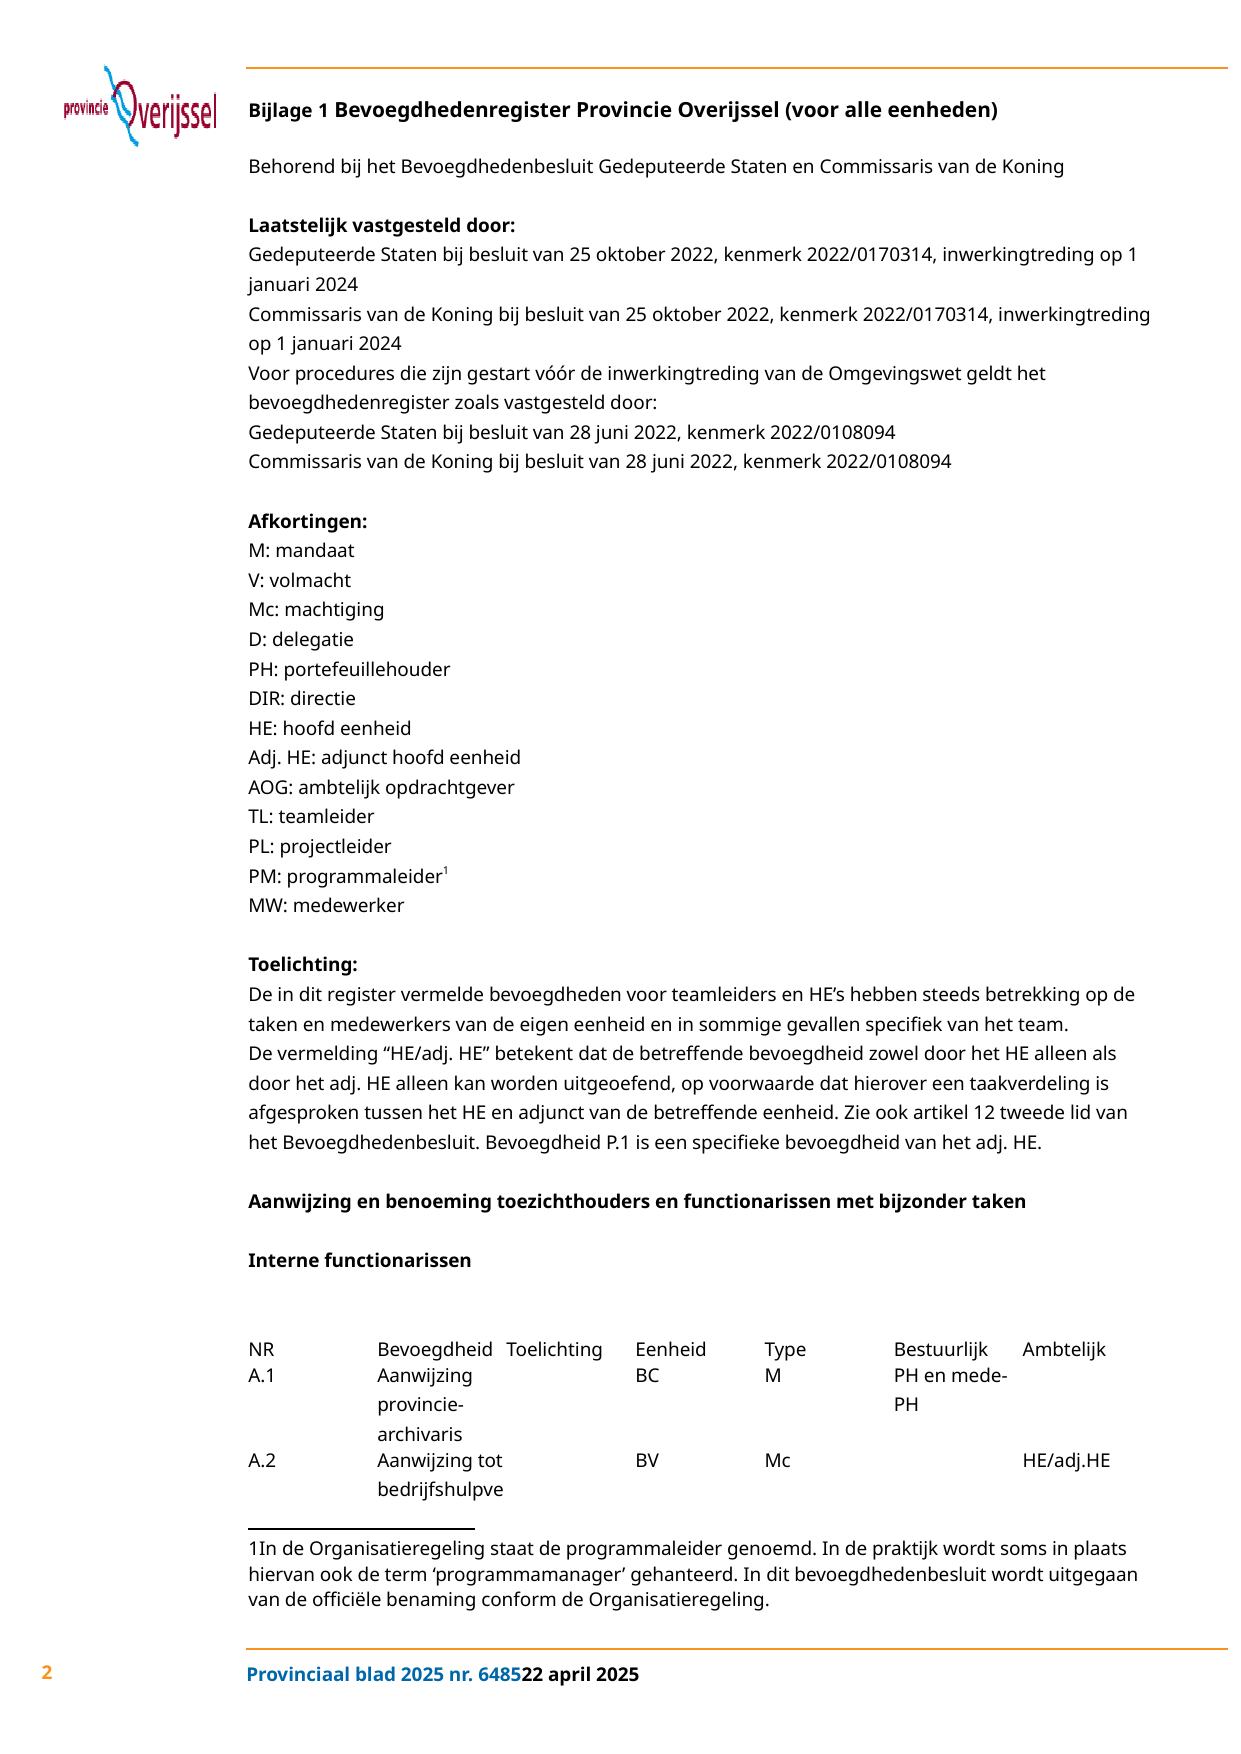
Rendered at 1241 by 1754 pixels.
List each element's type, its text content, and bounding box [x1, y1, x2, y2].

table_cell PH en mede-PH [894, 1362, 1022, 1447]
text In de Organisatieregeling staat de programmaleider genoemd. In de praktijk wordt soms in plaats hiervan ook de term ‘programmamanager’ gehanteerd. In dit bevoegdhedenbesluit wordt uitgegaan van de officiële benaming conform de Organisatieregeling. [248, 1535, 1152, 1612]
text Commissaris van de Koning bij besluit van 25 oktober 2022, kenmerk 2022/0170314, inwerkingtreding op 1 januari 2024 [248, 301, 1152, 356]
table_header Bevoegdheid [377, 1336, 506, 1362]
text MW: medewerker [248, 892, 1152, 918]
table_cell [506, 1362, 635, 1447]
text PL: projectleider [248, 833, 1152, 859]
text PM: programmaleider [248, 863, 1152, 889]
text Commissaris van de Koning bij besluit van 28 juni 2022, kenmerk 2022/0108094 [248, 449, 1152, 474]
text HE: hoofd eenheid [248, 715, 1152, 741]
table_cell BV [635, 1447, 764, 1502]
table_header Bestuurlijk [894, 1336, 1022, 1362]
text DIR: directie [248, 685, 1152, 711]
text Bijlage 1 Bevoegdhedenregister Provincie Overijssel (voor alle eenheden) [248, 95, 1152, 123]
text De in dit register vermelde bevoegdheden voor teamleiders en HE’s hebben steeds betrekking op de taken en medewerkers van de eigen eenheid en in sommige gevallen specifiek van het team. [248, 981, 1152, 1037]
table_cell Aanwijzing provincie-archivaris [377, 1362, 506, 1447]
table_cell A.2 [248, 1447, 377, 1502]
table_cell [1023, 1362, 1152, 1447]
text Behorend bij het Bevoegdhedenbesluit Gedeputeerde Staten en Commissaris van de Koning [248, 153, 1152, 179]
table_cell [506, 1447, 635, 1502]
text Gedeputeerde Staten bij besluit van 28 juni 2022, kenmerk 2022/0108094 [248, 419, 1152, 445]
table_cell BC [635, 1362, 764, 1447]
table_header NR [248, 1336, 377, 1362]
text M: mandaat [248, 537, 1152, 563]
picture [41, 47, 231, 172]
text Interne functionarissen [248, 1247, 1152, 1273]
text Laatstelijk vastgesteld door: [248, 212, 1152, 238]
table_cell M [764, 1362, 893, 1447]
text Adj. HE: adjunct hoofd eenheid [248, 744, 1152, 770]
table_header Ambtelijk [1023, 1336, 1152, 1362]
table_header Eenheid [635, 1336, 764, 1362]
table_header Toelichting [506, 1336, 635, 1362]
table_cell HE/adj.HE [1023, 1447, 1152, 1502]
table_cell Mc [764, 1447, 893, 1502]
text D: delegatie [248, 626, 1152, 652]
table_header Type [764, 1336, 893, 1362]
text Voor procedures die zijn gestart vóór de inwerkingtreding van de Omgevingswet geldt het bevoegdhedenregister zoals vastgesteld door: [248, 360, 1152, 415]
text AOG: ambtelijk opdrachtgever [248, 774, 1152, 800]
text Aanwijzing en benoeming toezichthouders en functionarissen met bijzonder taken [248, 1188, 1152, 1214]
text Afkortingen: [248, 508, 1152, 534]
table_cell Aanwijzing tot bedrijfshulpve [377, 1447, 506, 1502]
text TL: teamleider [248, 804, 1152, 829]
table_cell A.1 [248, 1362, 377, 1447]
text De vermelding “HE/adj. HE” betekent dat de betreffende bevoegdheid zowel door het HE alleen als door het adj. HE alleen kan worden uitgeoefend, op voorwaarde dat hierover een taakverdeling is afgesproken tussen het HE en adjunct van de betreffende eenheid. Zie ook artikel 12 tweede lid van het Bevoegdhedenbesluit. Bevoegdheid P.1 is een specifieke bevoegdheid van het adj. HE. [248, 1040, 1152, 1155]
text V: volmacht [248, 567, 1152, 593]
text Mc: machtiging [248, 597, 1152, 622]
text Toelichting: [248, 952, 1152, 977]
table_cell [894, 1447, 1022, 1502]
text PH: portefeuillehouder [248, 656, 1152, 682]
text Gedeputeerde Staten bij besluit van 25 oktober 2022, kenmerk 2022/0170314, inwerkingtreding op 1 januari 2024 [248, 242, 1152, 297]
